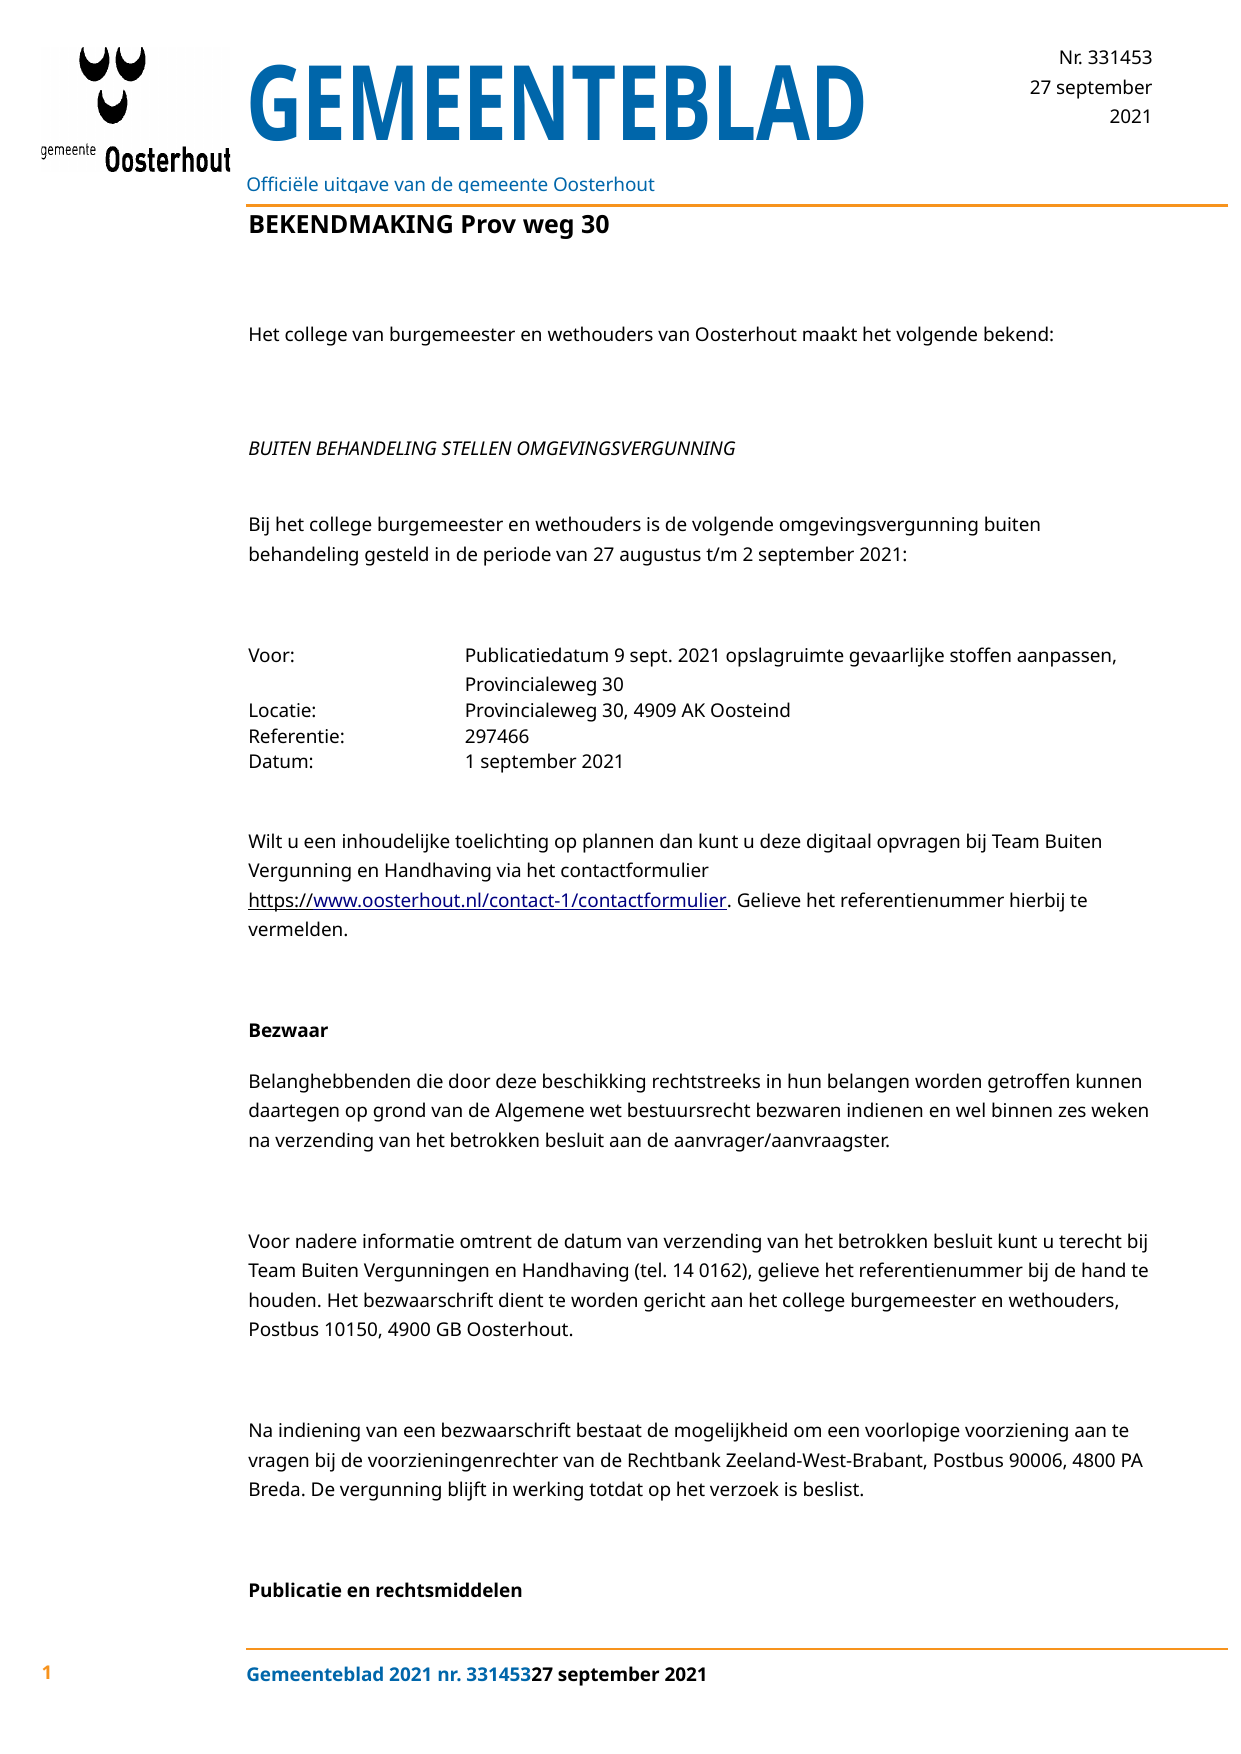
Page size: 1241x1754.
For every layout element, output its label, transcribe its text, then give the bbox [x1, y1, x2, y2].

table_cell 1 september 2021 [465, 749, 1152, 774]
text Bezwaar [248, 1017, 1152, 1043]
table_cell Referentie: [248, 723, 464, 748]
text Belanghebbenden die door deze beschikking rechtstreeks in hun belangen worden getroffen kunnen daartegen op grond van de Algemene wet bestuursrecht bezwaren indienen en wel binnen zes weken na verzending van het betrokken besluit aan de aanvrager/aanvraagster. [248, 1068, 1152, 1153]
table_header Publicatiedatum 9 sept. 2021 opslagruimte gevaarlijke stoffen aanpassen, Provincialeweg 30 [465, 642, 1152, 697]
table_header Voor: [248, 642, 464, 697]
text BUITEN BEHANDELING STELLEN OMGEVINGSVERGUNNING [248, 435, 1152, 461]
text Bij het college burgemeester en wethouders is de volgende omgevingsvergunning buiten behandeling gesteld in de periode van 27 augustus t/m 2 september 2021: [248, 511, 1152, 567]
text Het college van burgemeester en wethouders van Oosterhout maakt het volgende bekend: [248, 321, 1152, 346]
table_cell 297466 [465, 723, 1152, 748]
table_cell Provincialeweg 30, 4909 AK Oosteind [465, 697, 1152, 723]
table_cell Datum: [248, 749, 464, 774]
picture [41, 47, 231, 172]
table_cell Locatie: [248, 697, 464, 723]
text Wilt u een inhoudelijke toelichting op plannen dan kunt u deze digitaal opvragen bij Team Buiten Vergunning en Handhaving via het contactformulier https://www.oosterhout.nl/contact-1/contactformulier. Gelieve het referentienummer hierbij te vermelden. [248, 828, 1152, 942]
text Na indiening van een bezwaarschrift bestaat de mogelijkheid om een voorlopige voorziening aan te vragen bij de voorzieningenrechter van de Rechtbank Zeeland-West-Brabant, Postbus 90006, 4800 PA Breda. De vergunning blijft in werking totdat op het verzoek is beslist. [248, 1417, 1152, 1502]
text Voor nadere informatie omtrent de datum van verzending van het betrokken besluit kunt u terecht bij Team Buiten Vergunningen en Handhaving (tel. 14 0162), gelieve het referentienummer bij de hand te houden. Het bezwaarschrift dient te worden gericht aan het college burgemeester en wethouders, Postbus 10150, 4900 GB Oosterhout. [248, 1228, 1152, 1342]
text BEKENDMAKING Prov weg 30 [248, 207, 1152, 241]
text Publicatie en rechtsmiddelen [248, 1577, 1152, 1603]
